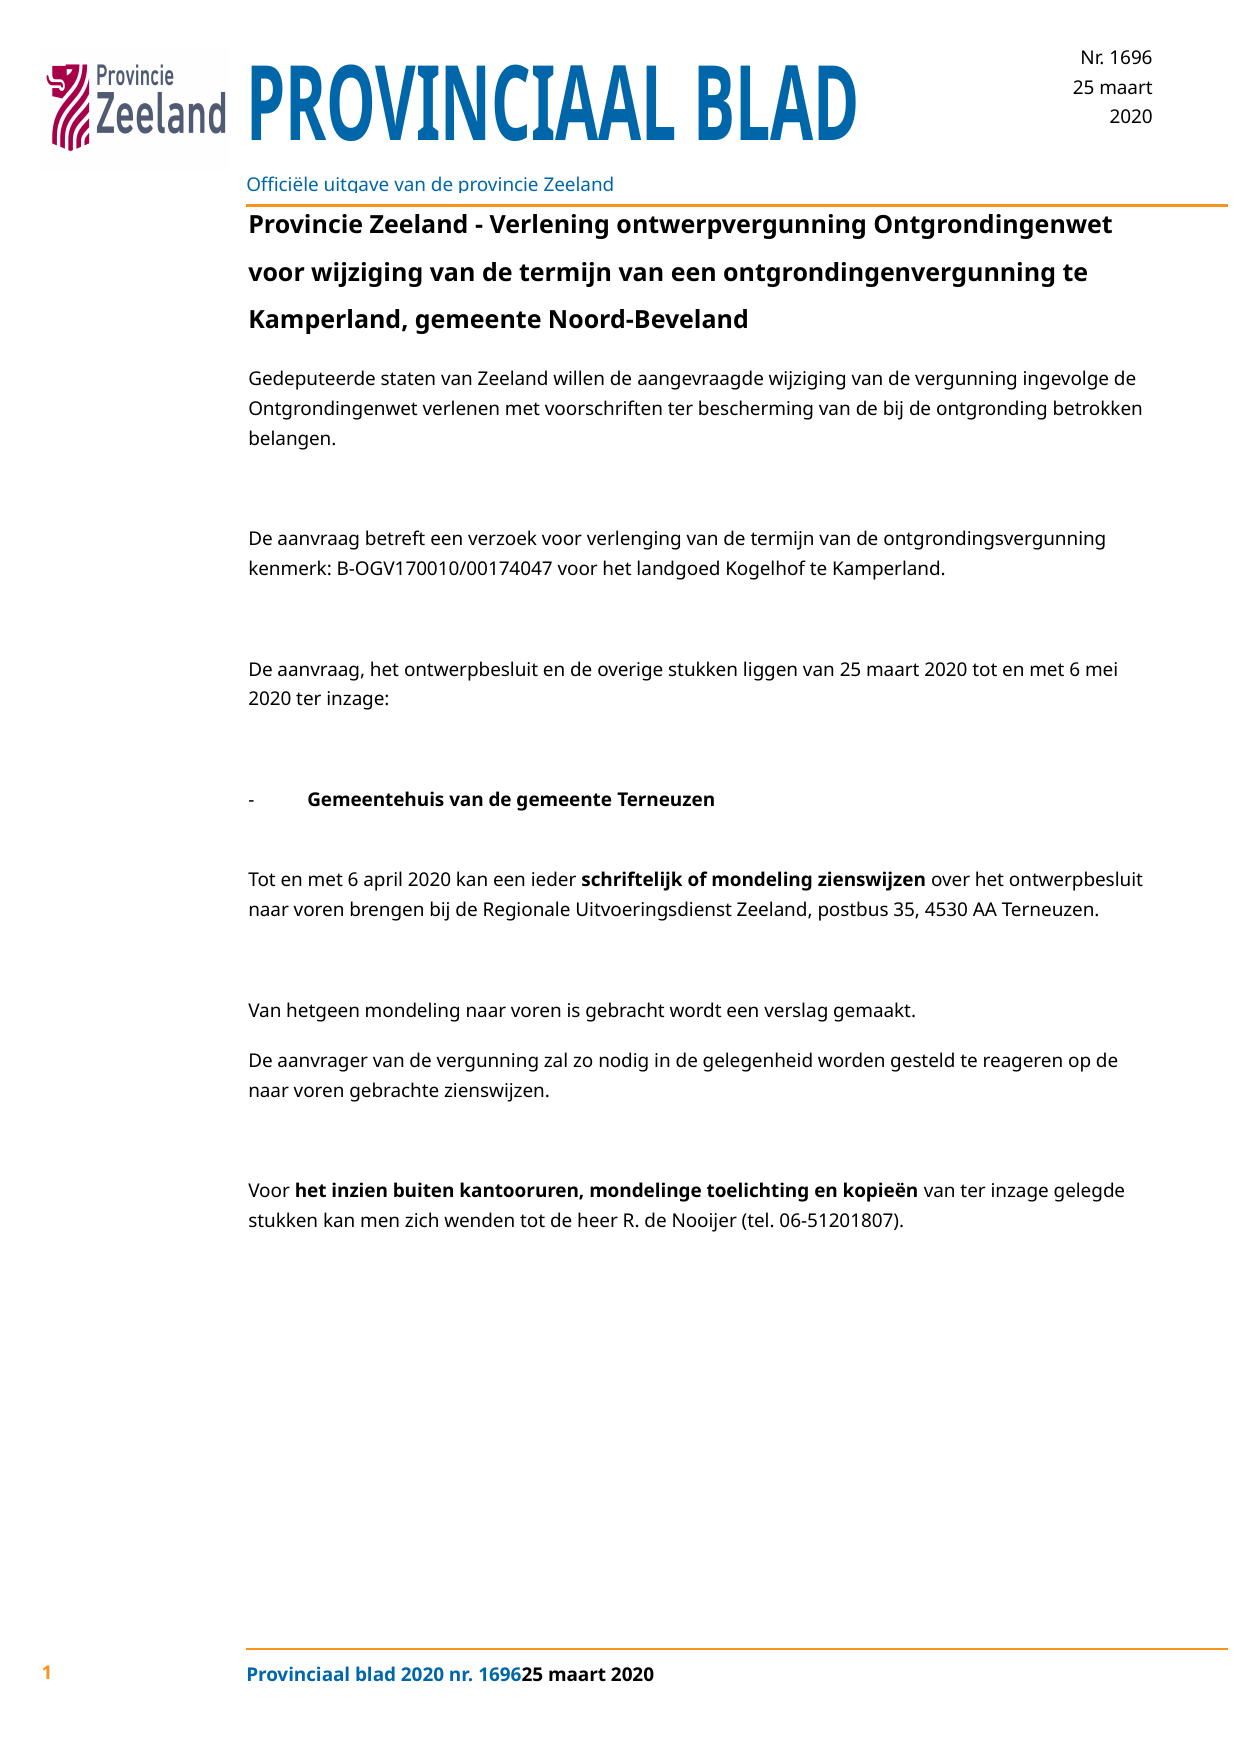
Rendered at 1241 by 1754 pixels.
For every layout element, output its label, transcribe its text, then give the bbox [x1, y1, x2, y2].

text Tot en met 6 april 2020 kan een ieder schriftelijk of mondeling zienswijzen over het ontwerpbesluit naar voren brengen bij de Regionale Uitvoeringsdienst Zeeland, postbus 35, 4530 AA Terneuzen. [248, 866, 1152, 922]
picture [41, 47, 231, 172]
text De aanvraag, het ontwerpbesluit en de overige stukken liggen van 25 maart 2020 tot en met 6 mei 2020 ter inzage: [248, 656, 1152, 711]
text De aanvraag betreft een verzoek voor verlenging van de termijn van de ontgrondingsvergunning kenmerk: B-OGV170010/00174047 voor het landgoed Kogelhof te Kamperland. [248, 526, 1152, 581]
text Gedeputeerde staten van Zeeland willen de aangevraagde wijziging van de vergunning ingevolge de Ontgrondingenwet verlenen met voorschriften ter bescherming van de bij de ontgronding betrokken belangen. [248, 366, 1152, 450]
list Gemeentehuis van de gemeente Terneuzen [248, 786, 1152, 812]
text Van hetgeen mondeling naar voren is gebracht wordt een verslag gemaakt. [248, 997, 1152, 1022]
text Provincie Zeeland - Verlening ontwerpvergunning Ontgrondingenwet voor wijziging van de termijn van een ontgrondingenvergunning te Kamperland, gemeente Noord-Beveland [248, 207, 1152, 336]
text De aanvrager van de vergunning zal zo nodig in de gelegenheid worden gesteld te reageren op de naar voren gebrachte zienswijzen. [248, 1047, 1152, 1102]
text Voor het inzien buiten kantooruren, mondelinge toelichting en kopieën van ter inzage gelegde stukken kan men zich wenden tot de heer R. de Nooijer (tel. 06-51201807). [248, 1178, 1152, 1233]
